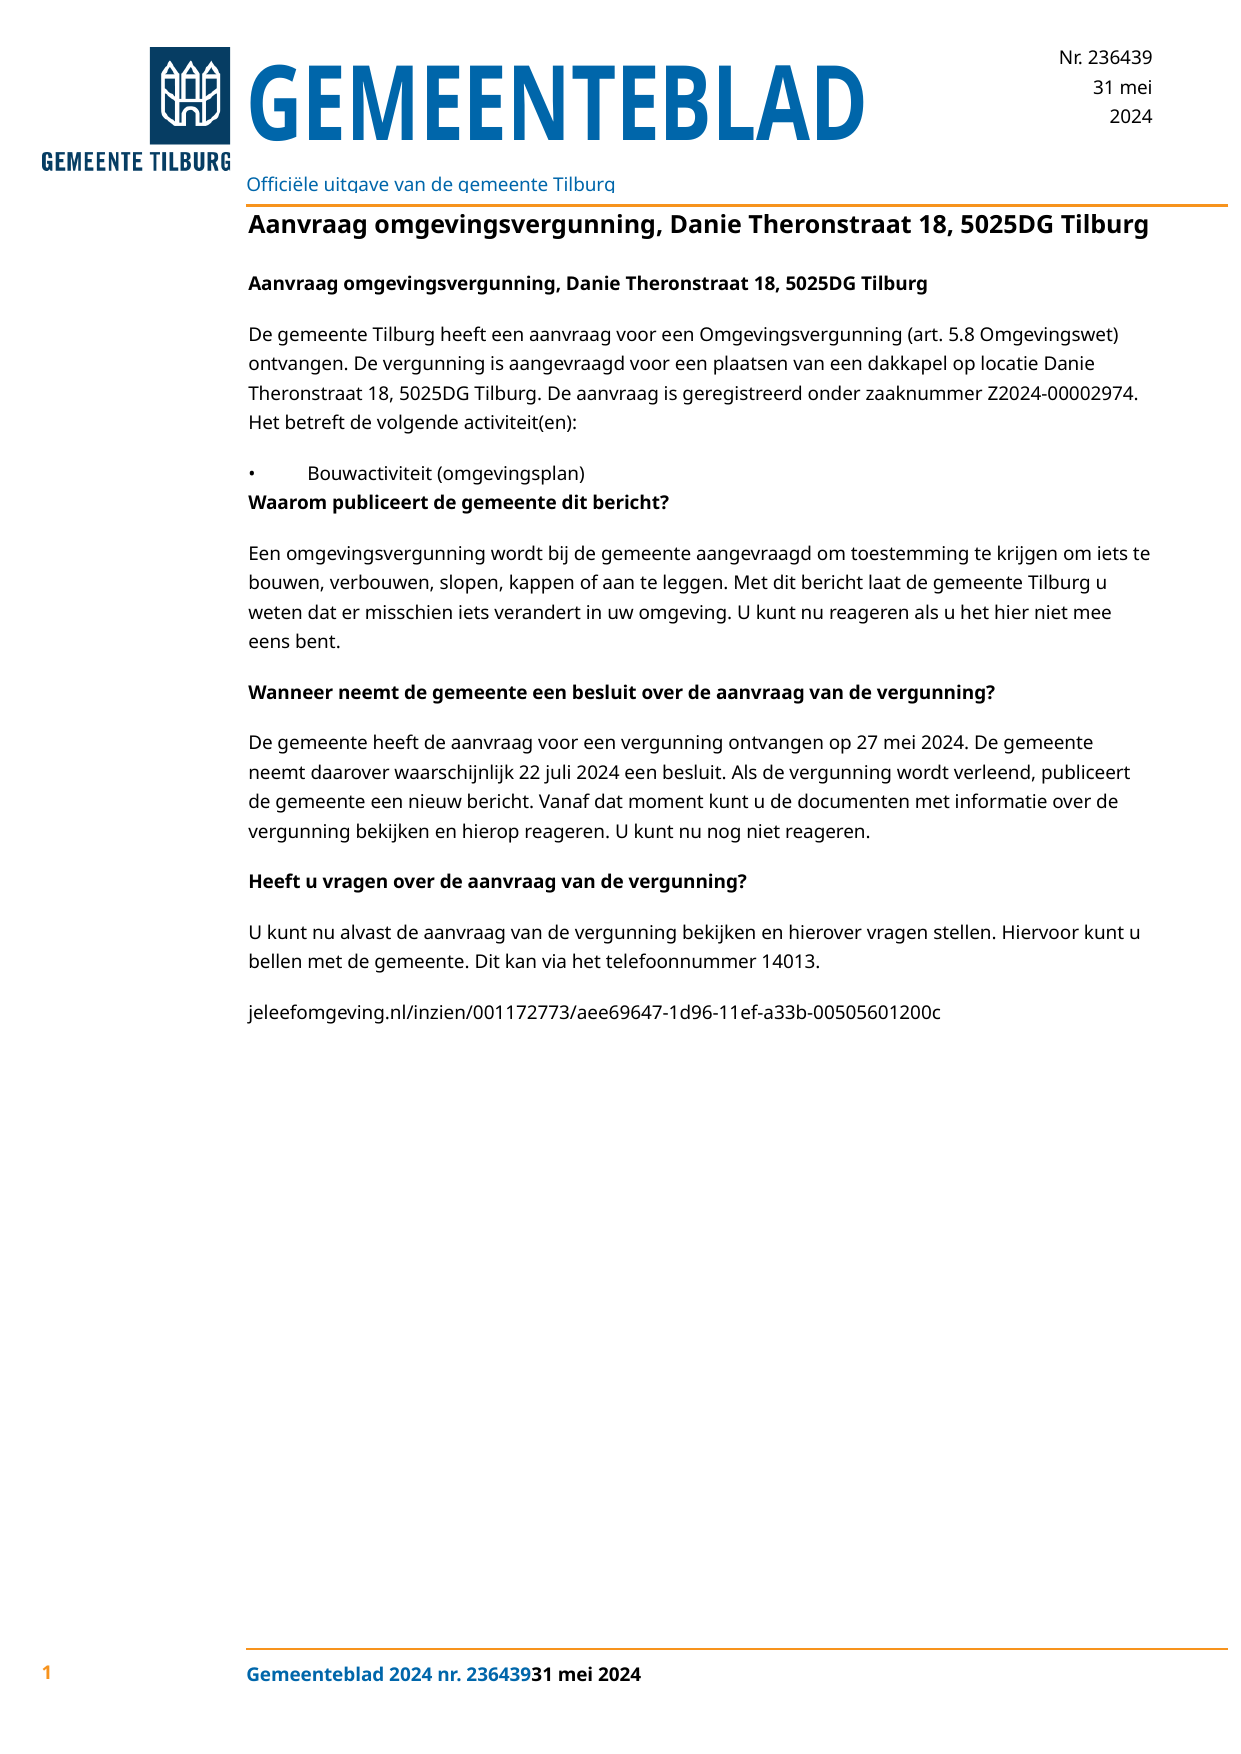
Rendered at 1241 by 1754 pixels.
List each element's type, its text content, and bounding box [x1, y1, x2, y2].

text Waarom publiceert de gemeente dit bericht? [248, 489, 1152, 515]
text Heeft u vragen over de aanvraag van de vergunning? [248, 869, 1152, 894]
picture [41, 47, 231, 172]
text De gemeente heeft de aanvraag voor een vergunning ontvangen op 27 mei 2024. De gemeente neemt daarover waarschijnlijk 22 juli 2024 een besluit. Als de vergunning wordt verleend, publiceert de gemeente een nieuw bericht. Vanaf dat moment kunt u de documenten met informatie over de vergunning bekijken en hierop reageren. U kunt nu nog niet reageren. [248, 729, 1152, 844]
text U kunt nu alvast de aanvraag van de vergunning bekijken en hierover vragen stellen. Hiervoor kunt u bellen met de gemeente. Dit kan via het telefoonnummer 14013. [248, 919, 1152, 974]
list Bouwactiviteit (omgevingsplan) [248, 460, 1152, 486]
text Wanneer neemt de gemeente een besluit over de aanvraag van de vergunning? [248, 679, 1152, 705]
text De gemeente Tilburg heeft een aanvraag voor een Omgevingsvergunning (art. 5.8 Omgevingswet) ontvangen. De vergunning is aangevraagd voor een plaatsen van een dakkapel op locatie Danie Theronstraat 18, 5025DG Tilburg. De aanvraag is geregistreerd onder zaaknummer Z2024-00002974. Het betreft de volgende activiteit(en): [248, 321, 1152, 435]
text jeleefomgeving.nl/inzien/001172773/aee69647-1d96-11ef-a33b-00505601200c [248, 999, 1152, 1025]
text Een omgevingsvergunning wordt bij de gemeente aangevraagd om toestemming te krijgen om iets te bouwen, verbouwen, slopen, kappen of aan te leggen. Met dit bericht laat de gemeente Tilburg u weten dat er misschien iets verandert in uw omgeving. U kunt nu reageren als u het hier niet mee eens bent. [248, 540, 1152, 654]
text Aanvraag omgevingsvergunning, Danie Theronstraat 18, 5025DG Tilburg [248, 270, 1152, 296]
text Aanvraag omgevingsvergunning, Danie Theronstraat 18, 5025DG Tilburg [248, 207, 1152, 241]
